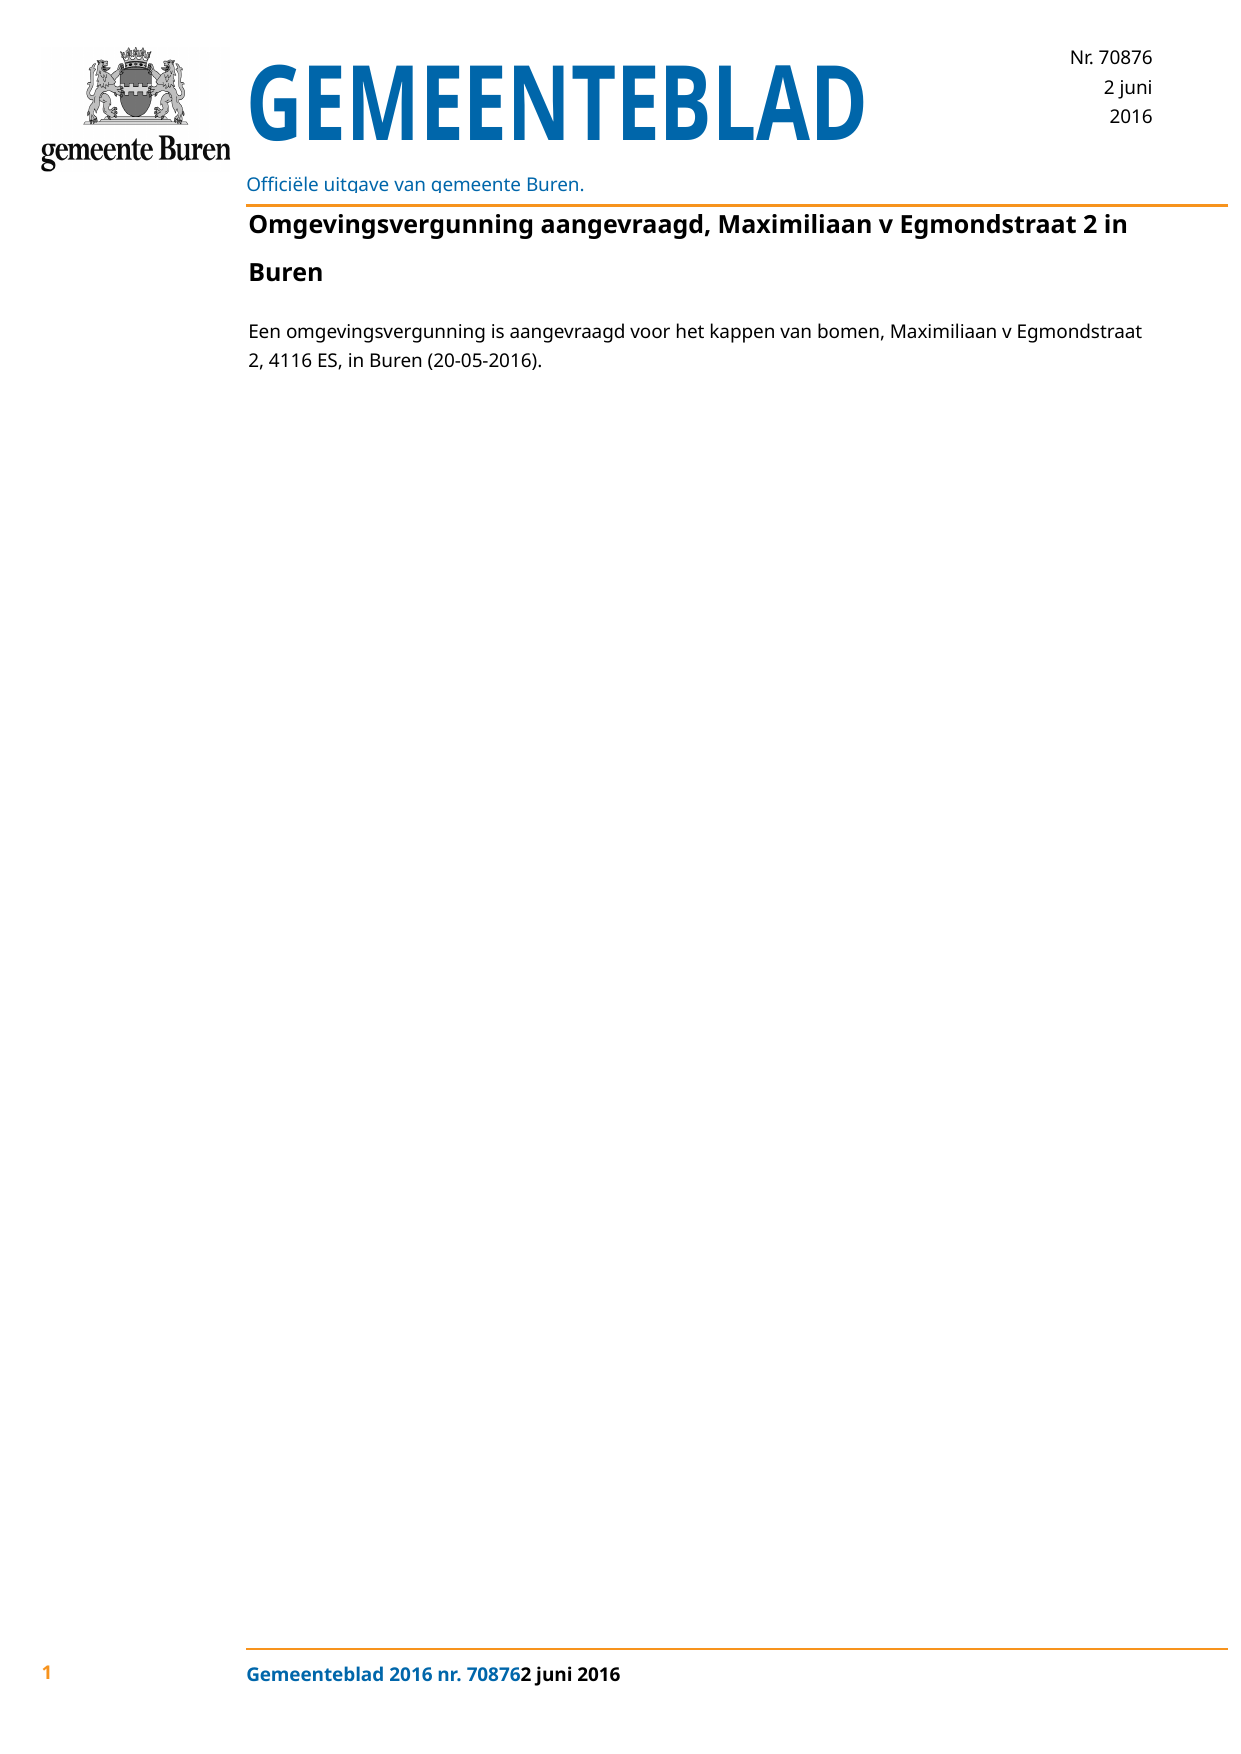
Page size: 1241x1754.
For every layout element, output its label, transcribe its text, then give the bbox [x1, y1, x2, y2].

text Omgevingsvergunning aangevraagd, Maximiliaan v Egmondstraat 2 in Buren [248, 207, 1152, 288]
text Een omgevingsvergunning is aangevraagd voor het kappen van bomen, Maximiliaan v Egmondstraat 2, 4116 ES, in Buren (20-05-2016). [248, 318, 1152, 373]
picture [41, 47, 231, 172]
